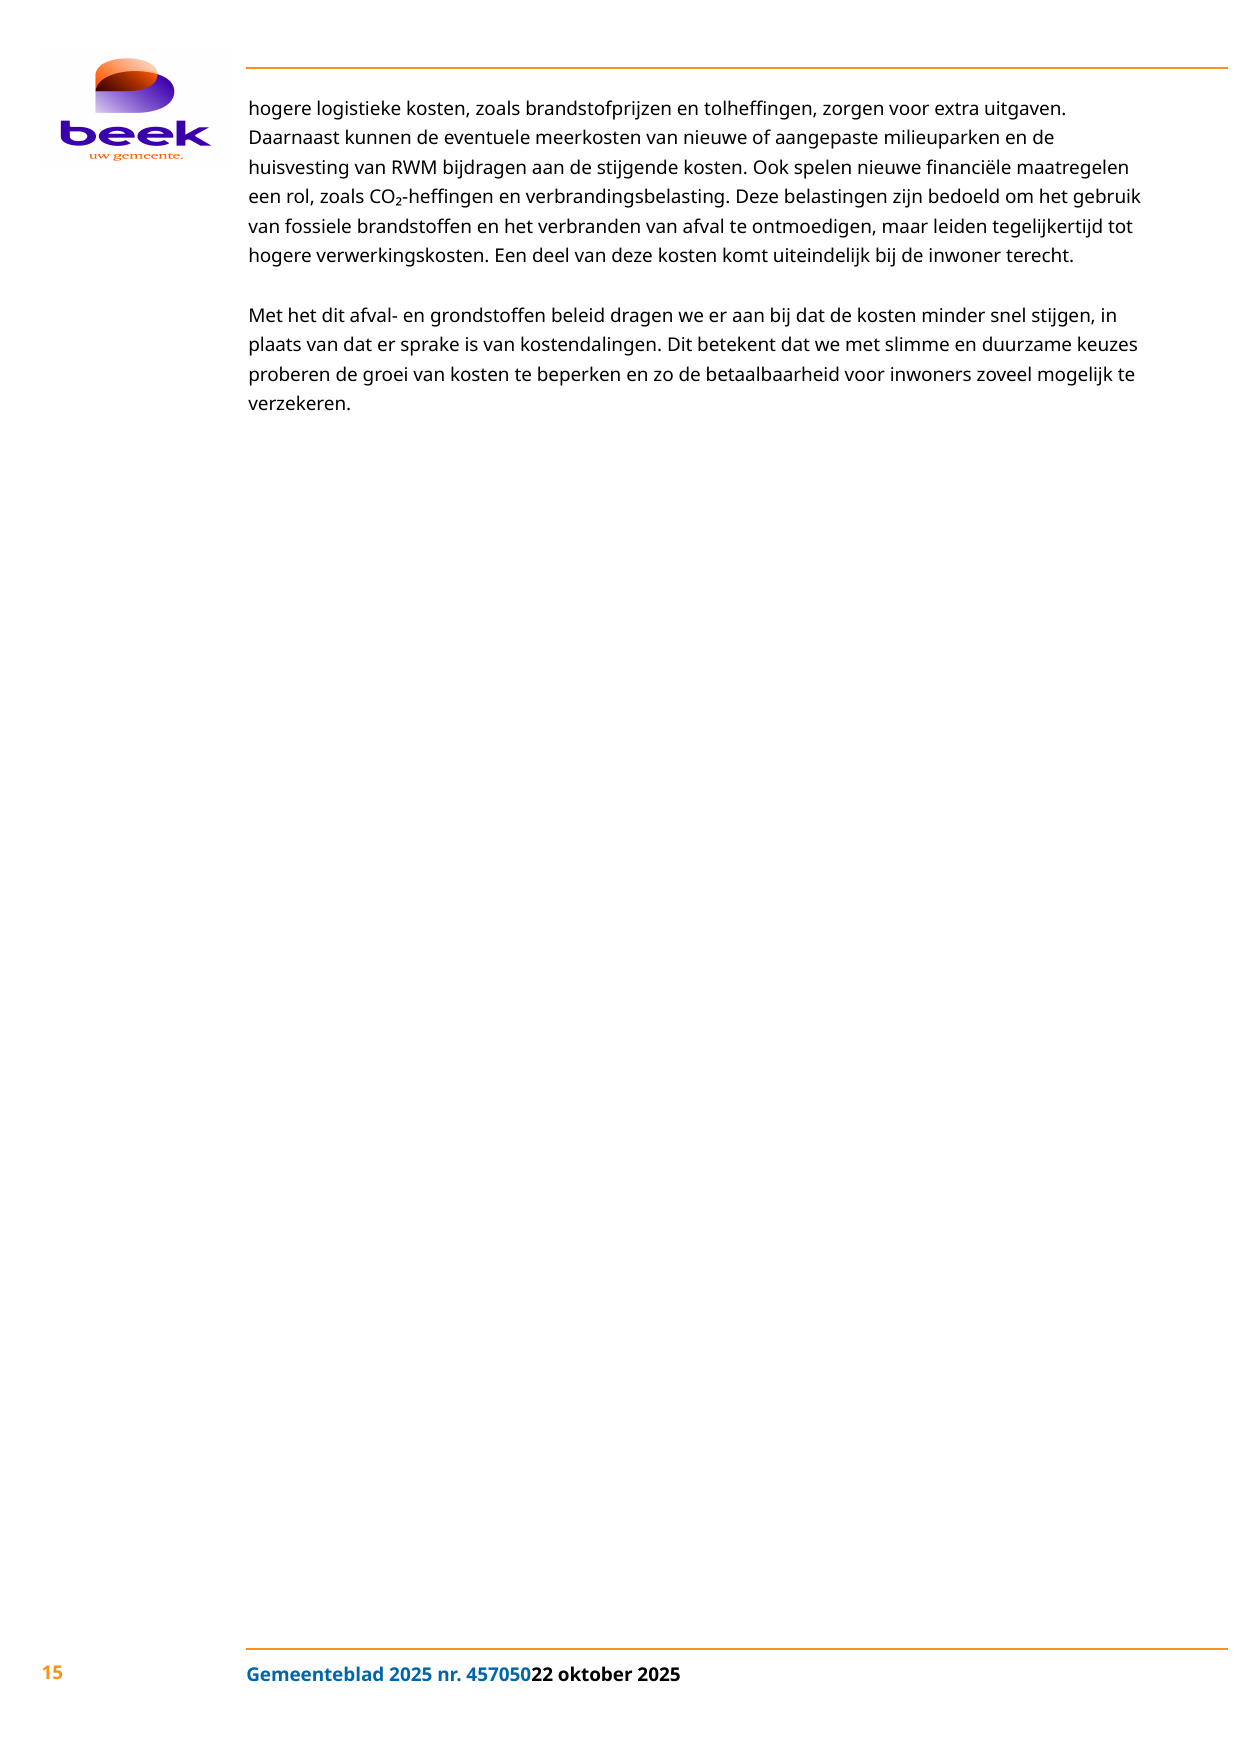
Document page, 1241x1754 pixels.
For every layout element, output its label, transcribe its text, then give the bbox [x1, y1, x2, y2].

text hogere logistieke kosten, zoals brandstofprijzen en tolheffingen, zorgen voor extra uitgaven. Daarnaast kunnen de eventuele meerkosten van nieuwe of aangepaste milieuparken en de huisvesting van RWM bijdragen aan de stijgende kosten. Ook spelen nieuwe financiële maatregelen een rol, zoals CO₂-heffingen en verbrandingsbelasting. Deze belastingen zijn bedoeld om het gebruik van fossiele brandstoffen en het verbranden van afval te ontmoedigen, maar leiden tegelijkertijd tot hogere verwerkingskosten. Een deel van deze kosten komt uiteindelijk bij de inwoner terecht. [248, 95, 1152, 268]
picture [41, 47, 231, 172]
text Met het dit afval- en grondstoffen beleid dragen we er aan bij dat de kosten minder snel stijgen, in plaats van dat er sprake is van kostendalingen. Dit betekent dat we met slimme en duurzame keuzes proberen de groei van kosten te beperken en zo de betaalbaarheid voor inwoners zoveel mogelijk te verzekeren. [248, 302, 1152, 416]
